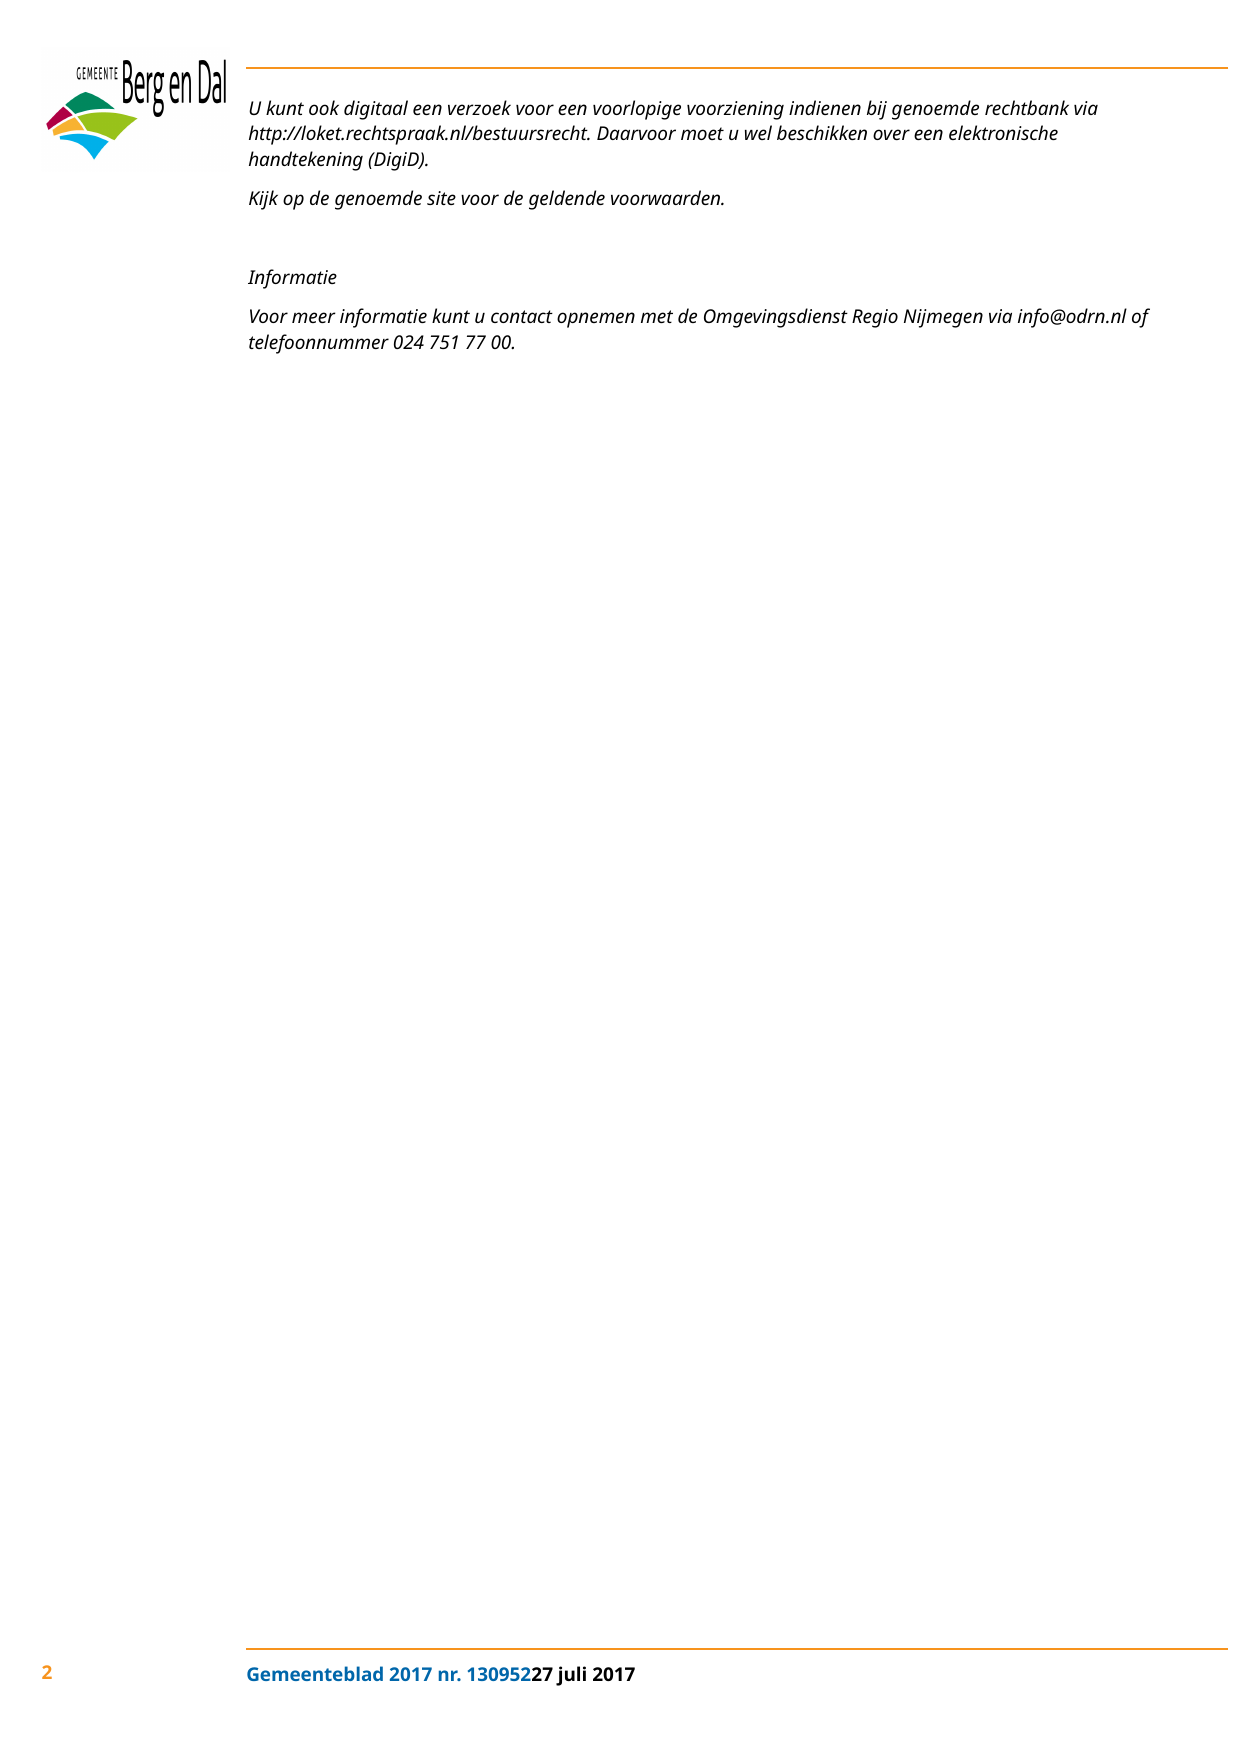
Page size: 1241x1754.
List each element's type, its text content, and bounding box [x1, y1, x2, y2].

picture [41, 47, 231, 172]
text U kunt ook digitaal een verzoek voor een voorlopige voorziening indienen bij genoemde rechtbank via http://loket.rechtspraak.nl/bestuursrecht. Daarvoor moet u wel beschikken over een elektronische handtekening (DigiD). [248, 95, 1152, 172]
text Informatie [248, 264, 1152, 290]
text Voor meer informatie kunt u contact opnemen met de Omgevingsdienst Regio Nijmegen via info@odrn.nl of telefoonnummer 024 751 77 00. [248, 303, 1152, 355]
text Kijk op de genoemde site voor de geldende voorwaarden. [248, 186, 1152, 211]
